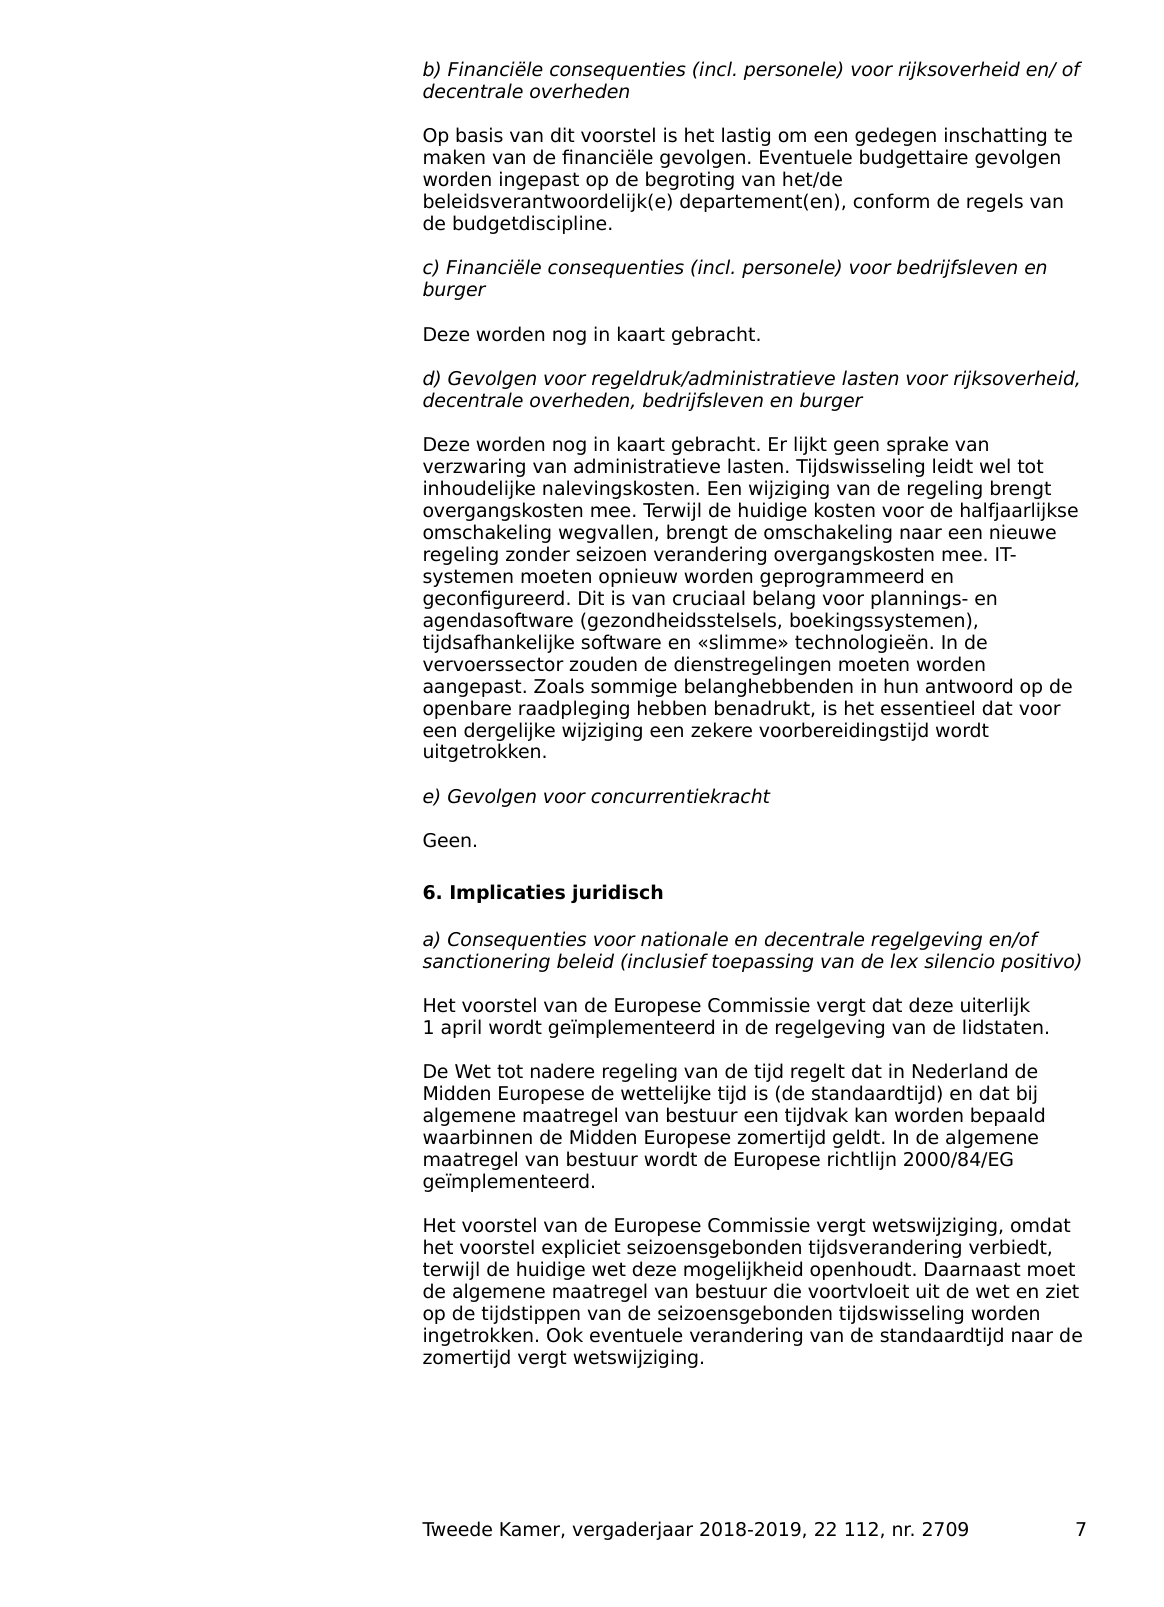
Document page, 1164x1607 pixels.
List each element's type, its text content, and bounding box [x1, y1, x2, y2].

subtitle a) Consequenties voor nationale en decentrale regelgeving en/of sanctionering beleid (inclusief toepassing van de lex silencio positivo) [422, 929, 1087, 973]
text Het voorstel van de Europese Commissie vergt dat deze uiterlijk 1 april wordt geïmplementeerd in de regelgeving van de lidstaten. [422, 995, 1087, 1039]
text Op basis van dit voorstel is het lastig om een gedegen inschatting te maken van de financiële gevolgen. Eventuele budgettaire gevolgen worden ingepast op de begroting van het/de beleidsverantwoordelijk(e) departement(en), conform de regels van de budgetdiscipline. [422, 125, 1087, 235]
text Geen. [422, 830, 1087, 852]
text Deze worden nog in kaart gebracht. [422, 323, 1087, 345]
subtitle d) Gevolgen voor regeldruk/administratieve lasten voor rijksoverheid, decentrale overheden, bedrijfsleven en burger [422, 368, 1087, 412]
subtitle c) Financiële consequenties (incl. personele) voor bedrijfsleven en burger [422, 257, 1087, 301]
text Het voorstel van de Europese Commissie vergt wetswijziging, omdat het voorstel expliciet seizoensgebonden tijdsverandering verbiedt, terwijl de huidige wet deze mogelijkheid openhoudt. Daarnaast moet de algemene maatregel van bestuur die voortvloeit uit de wet en ziet op de tijdstippen van de seizoensgebonden tijdswisseling worden ingetrokken. Ook eventuele verandering van de standaardtijd naar de zomertijd vergt wetswijziging. [422, 1215, 1087, 1369]
subtitle e) Gevolgen voor concurrentiekracht [422, 786, 1087, 808]
subtitle 6. Implicaties juridisch [422, 882, 1087, 904]
text Deze worden nog in kaart gebracht. Er lijkt geen sprake van verzwaring van administratieve lasten. Tijdswisseling leidt wel tot inhoudelijke nalevingskosten. Een wijziging van de regeling brengt overgangskosten mee. Terwijl de huidige kosten voor de halfjaarlijkse omschakeling wegvallen, brengt de omschakeling naar een nieuwe regeling zonder seizoen verandering overgangskosten mee. IT-systemen moeten opnieuw worden geprogrammeerd en geconfigureerd. Dit is van cruciaal belang voor plannings- en agendasoftware (gezondheidsstelsels, boekingssystemen), tijdsafhankelijke software en «slimme» technologieën. In de vervoerssector zouden de dienstregelingen moeten worden aangepast. Zoals sommige belanghebbenden in hun antwoord op de openbare raadpleging hebben benadrukt, is het essentieel dat voor een dergelijke wijziging een zekere voorbereidingstijd wordt uitgetrokken. [422, 434, 1087, 763]
subtitle b) Financiële consequenties (incl. personele) voor rijksoverheid en/ of decentrale overheden [422, 59, 1087, 103]
text De Wet tot nadere regeling van de tijd regelt dat in Nederland de Midden Europese de wettelijke tijd is (de standaardtijd) en dat bij algemene maatregel van bestuur een tijdvak kan worden bepaald waarbinnen de Midden Europese zomertijd geldt. In de algemene maatregel van bestuur wordt de Europese richtlijn 2000/84/EG geïmplementeerd. [422, 1061, 1087, 1193]
